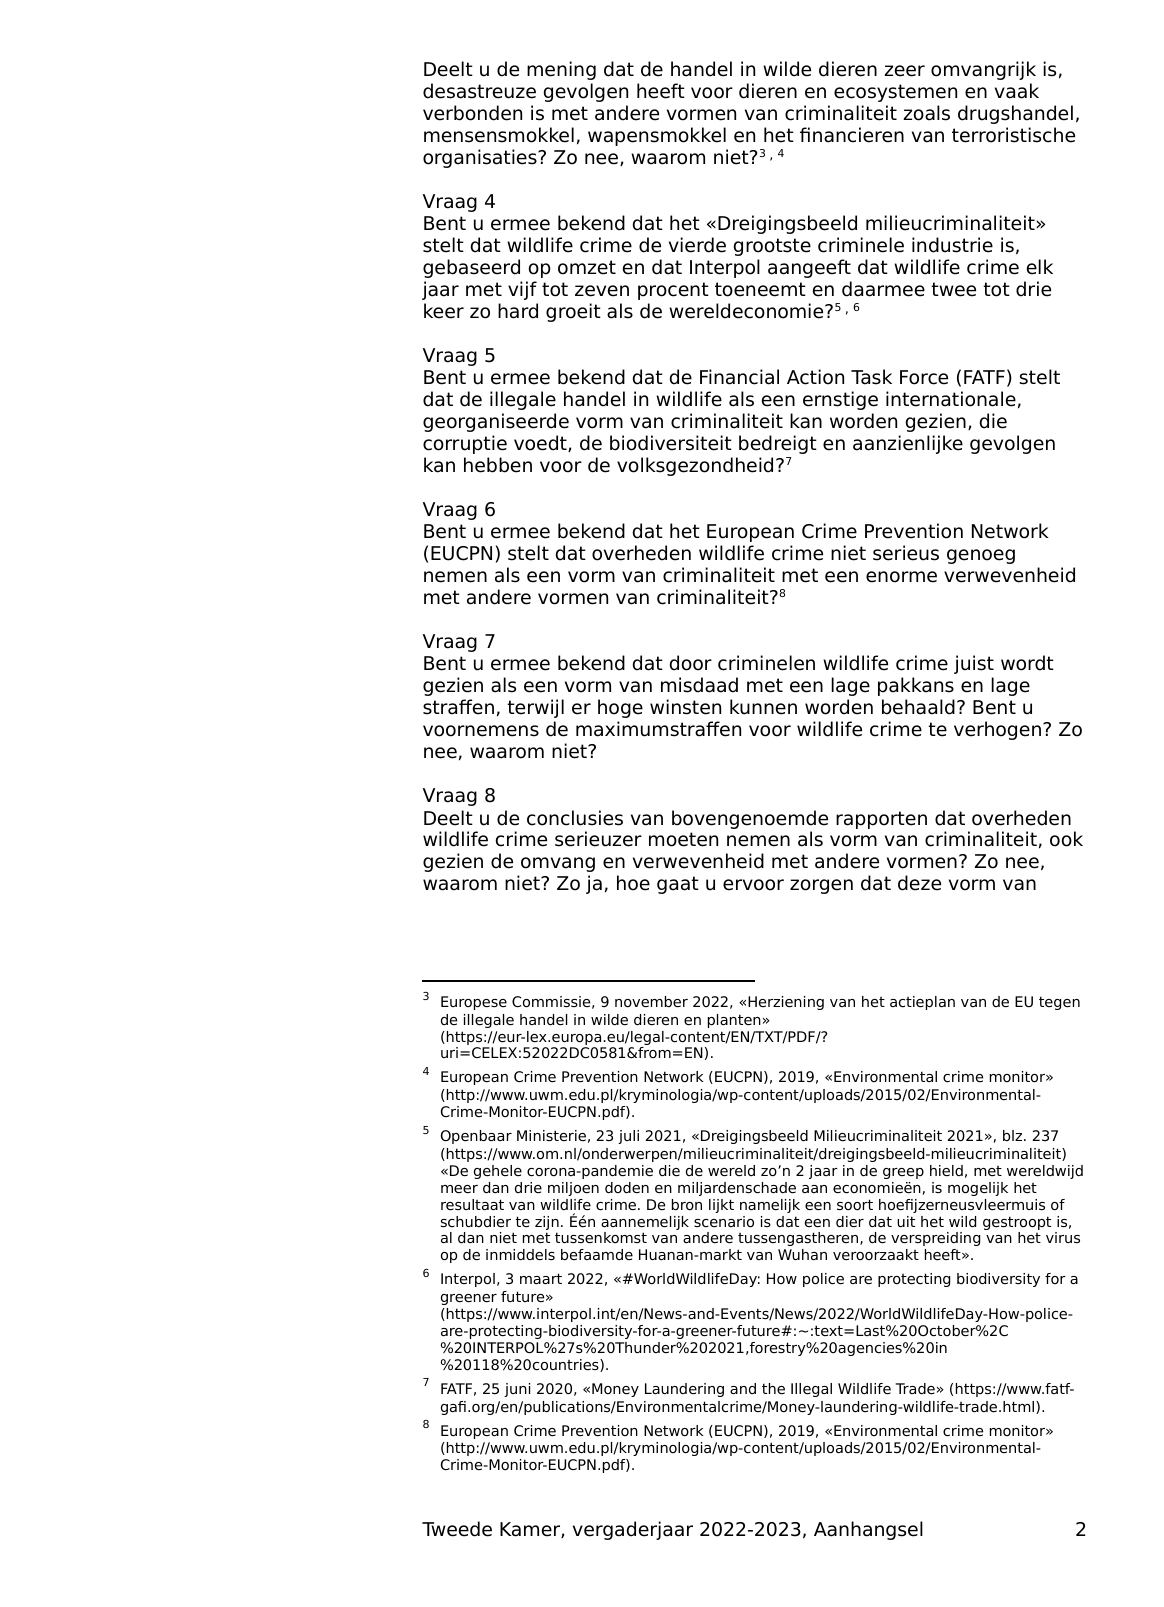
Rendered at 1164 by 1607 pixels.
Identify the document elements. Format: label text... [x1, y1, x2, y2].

text European Crime Prevention Network (EUCPN), 2019, «Environmental crime monitor» (http://www.uwm.edu.pl/kryminologia/wp-content/uploads/2015/02/Environmental-Crime-Monitor-EUCPN.pdf). [422, 1065, 1087, 1121]
text Openbaar Ministerie, 23 juli 2021, «Dreigingsbeeld Milieucriminaliteit 2021», blz. 237 (https://www.om.nl/onderwerpen/milieucriminaliteit/dreigingsbeeld-milieucriminaliteit) «De gehele corona-pandemie die de wereld zo’n 2 jaar in de greep hield, met wereldwijd meer dan drie miljoen doden en miljardenschade aan economieën, is mogelijk het resultaat van wildlife crime. De bron lijkt namelijk een soort hoefijzerneusvleermuis of schubdier te zijn. Één aannemelijk scenario is dat een dier dat uit het wild gestroopt is, al dan niet met tussenkomst van andere tussengastheren, de verspreiding van het virus op de inmiddels befaamde Huanan-markt van Wuhan veroorzaakt heeft». [422, 1124, 1087, 1264]
text Bent u ermee bekend dat het «Dreigingsbeeld milieucriminaliteit» stelt dat wildlife crime de vierde grootste criminele industrie is, gebaseerd op omzet en dat Interpol aangeeft dat wildlife crime elk jaar met vijf tot zeven procent toeneemt en daarmee twee tot drie keer zo hard groeit als de wereldeconomie?, [422, 213, 1087, 323]
text Bent u ermee bekend dat door criminelen wildlife crime juist wordt gezien als een vorm van misdaad met een lage pakkans en lage straffen, terwijl er hoge winsten kunnen worden behaald? Bent u voornemens de maximumstraffen voor wildlife crime te verhogen? Zo nee, waarom niet? [422, 653, 1087, 763]
text Vraag 5 [422, 345, 1087, 367]
text Vraag 6 [422, 499, 1087, 521]
text Deelt u de conclusies van bovengenoemde rapporten dat overheden wildlife crime serieuzer moeten nemen als vorm van criminaliteit, ook gezien de omvang en verwevenheid met andere vormen? Zo nee, waarom niet? Zo ja, hoe gaat u ervoor zorgen dat deze vorm van [422, 807, 1087, 895]
text Vraag 4 [422, 191, 1087, 213]
text Vraag 7 [422, 631, 1087, 653]
text Vraag 8 [422, 785, 1087, 807]
text Interpol, 3 maart 2022, «#WorldWildlifeDay: How police are protecting biodiversity for a greener future» (https://www.interpol.int/en/News-and-Events/News/2022/WorldWildlifeDay-How-police-are-protecting-biodiversity-for-a-greener-future#:~:text=Last%20October%2C%20INTERPOL%27s%20Thunder%202021,forestry%20agencies%20in%20118%20countries). [422, 1267, 1087, 1374]
text European Crime Prevention Network (EUCPN), 2019, «Environmental crime monitor» (http://www.uwm.edu.pl/kryminologia/wp-content/uploads/2015/02/Environmental-Crime-Monitor-EUCPN.pdf). [422, 1418, 1087, 1474]
text Deelt u de mening dat de handel in wilde dieren zeer omvangrijk is, desastreuze gevolgen heeft voor dieren en ecosystemen en vaak verbonden is met andere vormen van criminaliteit zoals drugshandel, mensensmokkel, wapensmokkel en het financieren van terroristische organisaties? Zo nee, waarom niet?, [422, 59, 1087, 169]
text Bent u ermee bekend dat de Financial Action Task Force (FATF) stelt dat de illegale handel in wildlife als een ernstige internationale, georganiseerde vorm van criminaliteit kan worden gezien, die corruptie voedt, de biodiversiteit bedreigt en aanzienlijke gevolgen kan hebben voor de volksgezondheid? [422, 367, 1087, 477]
text FATF, 25 juni 2020, «Money Laundering and the Illegal Wildlife Trade» (https://www.fatf-gafi.org/en/publications/Environmentalcrime/Money-laundering-wildlife-trade.html). [422, 1377, 1087, 1416]
text Bent u ermee bekend dat het European Crime Prevention Network (EUCPN) stelt dat overheden wildlife crime niet serieus genoeg nemen als een vorm van criminaliteit met een enorme verwevenheid met andere vormen van criminaliteit? [422, 521, 1087, 609]
text Europese Commissie, 9 november 2022, «Herziening van het actieplan van de EU tegen de illegale handel in wilde dieren en planten» (https://eur-lex.europa.eu/legal-content/EN/TXT/PDF/?uri=CELEX:52022DC0581&from=EN). [422, 990, 1087, 1062]
